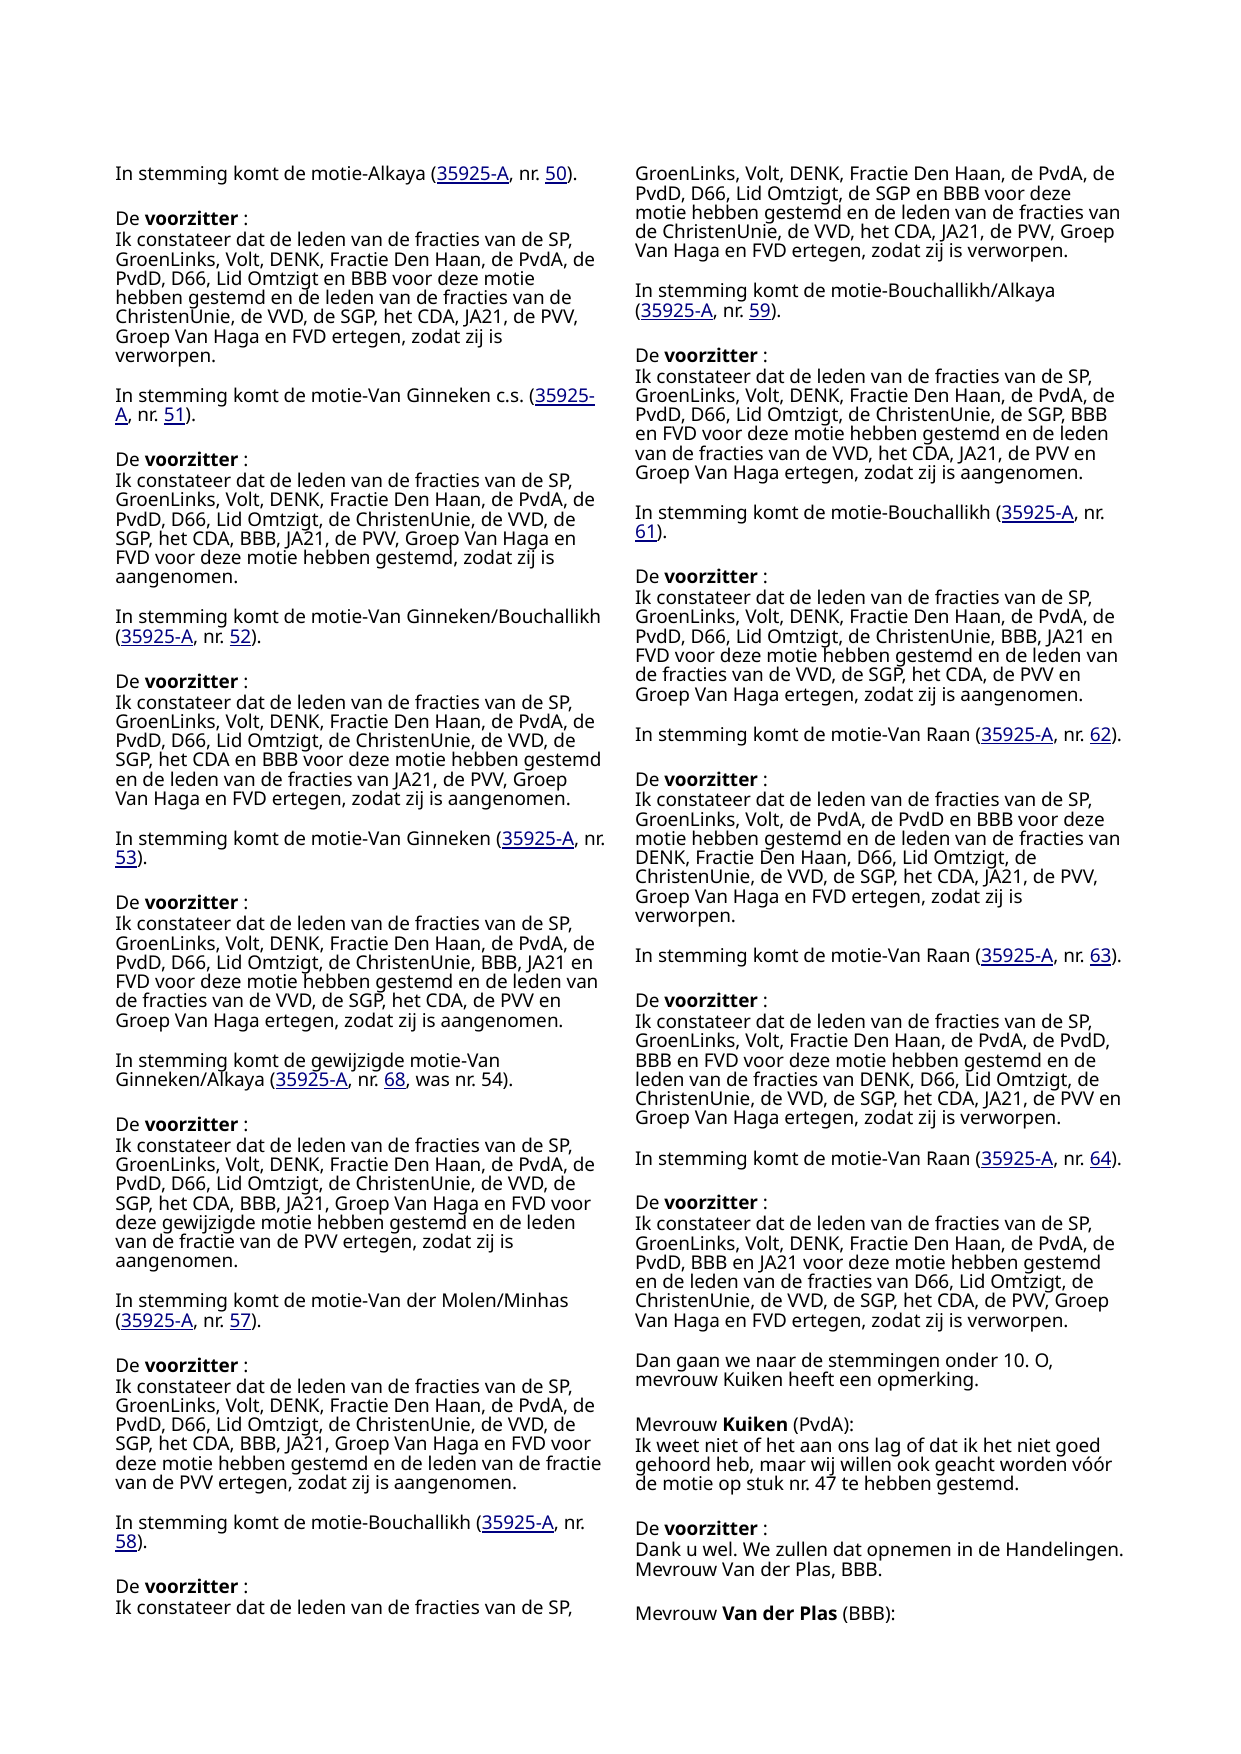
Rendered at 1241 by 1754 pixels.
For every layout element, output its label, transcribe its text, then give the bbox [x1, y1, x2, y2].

text De voorzitter : [115, 668, 605, 694]
text Dank u wel. We zullen dat opnemen in de Handelingen. Mevrouw Van der Plas, BBB. [635, 1541, 1125, 1580]
text In stemming komt de motie-Alkaya (35925-A, nr. 50). [115, 165, 605, 185]
text In stemming komt de motie-Van Raan (35925-A, nr. 63). [635, 947, 1125, 966]
text Ik constateer dat de leden van de fracties van de SP, GroenLinks, Volt, DENK, Fractie Den Haan, de PvdA, de PvdD, D66, Lid Omtzigt, de ChristenUnie, de VVD, de SGP, het CDA, BBB, JA21, de PVV, Groep Van Haga en FVD voor deze motie hebben gestemd, zodat zij is aangenomen. [115, 472, 605, 588]
text In stemming komt de motie-Van Ginneken/Bouchallikh (35925-A, nr. 52). [115, 608, 605, 647]
text Ik constateer dat de leden van de fracties van de SP, GroenLinks, Volt, de PvdA, de PvdD en BBB voor deze motie hebben gestemd en de leden van de fracties van DENK, Fractie Den Haan, D66, Lid Omtzigt, de ChristenUnie, de VVD, de SGP, het CDA, JA21, de PVV, Groep Van Haga en FVD ertegen, zodat zij is verworpen. [635, 791, 1125, 926]
text Mevrouw Van der Plas (BBB): [635, 1601, 1125, 1626]
text De voorzitter : [635, 563, 1125, 589]
text Ik constateer dat de leden van de fracties van de SP, GroenLinks, Volt, DENK, Fractie Den Haan, de PvdA, de PvdD, D66, Lid Omtzigt, de ChristenUnie, de VVD, de SGP, het CDA, BBB, JA21, Groep Van Haga en FVD voor deze gewijzigde motie hebben gestemd en de leden van de fractie van de PVV ertegen, zodat zij is aangenomen. [115, 1137, 605, 1272]
text Ik constateer dat de leden van de fracties van de SP, GroenLinks, Volt, Fractie Den Haan, de PvdA, de PvdD, BBB en FVD voor deze motie hebben gestemd en de leden van de fracties van DENK, D66, Lid Omtzigt, de ChristenUnie, de VVD, de SGP, het CDA, JA21, de PVV en Groep Van Haga ertegen, zodat zij is verworpen. [635, 1013, 1125, 1129]
text Ik constateer dat de leden van de fracties van de SP, GroenLinks, Volt, DENK, Fractie Den Haan, de PvdA, de PvdD, D66, Lid Omtzigt, de ChristenUnie, BBB, JA21 en FVD voor deze motie hebben gestemd en de leden van de fracties van de VVD, de SGP, het CDA, de PVV en Groep Van Haga ertegen, zodat zij is aangenomen. [635, 589, 1125, 705]
text De voorzitter : [115, 446, 605, 472]
text De voorzitter : [115, 889, 605, 915]
text De voorzitter : [635, 1516, 1125, 1541]
text In stemming komt de motie-Bouchallikh/Alkaya (35925-A, nr. 59). [635, 282, 1125, 321]
text In stemming komt de motie-Van der Molen/Minhas (35925-A, nr. 57). [115, 1292, 605, 1331]
text In stemming komt de motie-Van Raan (35925-A, nr. 62). [635, 726, 1125, 745]
text De voorzitter : [635, 1189, 1125, 1215]
text De voorzitter : [115, 1573, 605, 1599]
text In stemming komt de motie-Van Raan (35925-A, nr. 64). [635, 1149, 1125, 1169]
text Ik weet niet of het aan ons lag of dat ik het niet goed gehoord heb, maar wij willen ook geacht worden vóór de motie op stuk nr. 47 te hebben gestemd. [635, 1437, 1125, 1495]
text De voorzitter : [115, 206, 605, 231]
text Ik constateer dat de leden van de fracties van de SP, GroenLinks, Volt, DENK, Fractie Den Haan, de PvdA, de PvdD, D66, Lid Omtzigt, de ChristenUnie, de VVD, de SGP, het CDA, BBB, JA21, Groep Van Haga en FVD voor deze motie hebben gestemd en de leden van de fractie van de PVV ertegen, zodat zij is aangenomen. [115, 1378, 605, 1493]
text In stemming komt de motie-Van Ginneken (35925-A, nr. 53). [115, 830, 605, 869]
text Ik constateer dat de leden van de fracties van de SP, GroenLinks, Volt, DENK, Fractie Den Haan, de PvdA, de PvdD, D66, Lid Omtzigt, de ChristenUnie, de VVD, de SGP, het CDA en BBB voor deze motie hebben gestemd en de leden van de fracties van JA21, de PVV, Groep Van Haga en FVD ertegen, zodat zij is aangenomen. [115, 694, 605, 809]
text De voorzitter : [635, 987, 1125, 1013]
text De voorzitter : [115, 1352, 605, 1378]
text Ik constateer dat de leden van de fracties van de SP, GroenLinks, Volt, DENK, Fractie Den Haan, de PvdA, de PvdD, D66, Lid Omtzigt, de ChristenUnie, de SGP, BBB en FVD voor deze motie hebben gestemd en de leden van de fracties van de VVD, het CDA, JA21, de PVV en Groep Van Haga ertegen, zodat zij is aangenomen. [635, 368, 1125, 483]
text De voorzitter : [635, 342, 1125, 368]
text In stemming komt de motie-Van Ginneken c.s. (35925-A, nr. 51). [115, 387, 605, 426]
text Dan gaan we naar de stemmingen onder 10. O, mevrouw Kuiken heeft een opmerking. [635, 1352, 1125, 1390]
text Mevrouw Kuiken (PvdA): [635, 1411, 1125, 1437]
text Ik constateer dat de leden van de fracties van de SP, [115, 1599, 605, 1618]
text De voorzitter : [115, 1111, 605, 1137]
text In stemming komt de motie-Bouchallikh (35925-A, nr. 58). [115, 1514, 605, 1553]
text De voorzitter : [635, 766, 1125, 791]
text Ik constateer dat de leden van de fracties van de SP, GroenLinks, Volt, DENK, Fractie Den Haan, de PvdA, de PvdD, BBB en JA21 voor deze motie hebben gestemd en de leden van de fracties van D66, Lid Omtzigt, de ChristenUnie, de VVD, de SGP, het CDA, de PVV, Groep Van Haga en FVD ertegen, zodat zij is verworpen. [635, 1215, 1125, 1331]
text Ik constateer dat de leden van de fracties van de SP, GroenLinks, Volt, DENK, Fractie Den Haan, de PvdA, de PvdD, D66, Lid Omtzigt, de ChristenUnie, BBB, JA21 en FVD voor deze motie hebben gestemd en de leden van de fracties van de VVD, de SGP, het CDA, de PVV en Groep Van Haga ertegen, zodat zij is aangenomen. [115, 915, 605, 1031]
text Ik constateer dat de leden van de fracties van de SP, GroenLinks, Volt, DENK, Fractie Den Haan, de PvdA, de PvdD, D66, Lid Omtzigt en BBB voor deze motie hebben gestemd en de leden van de fracties van de ChristenUnie, de VVD, de SGP, het CDA, JA21, de PVV, Groep Van Haga en FVD ertegen, zodat zij is verworpen. [115, 231, 605, 366]
text GroenLinks, Volt, DENK, Fractie Den Haan, de PvdA, de PvdD, D66, Lid Omtzigt, de SGP en BBB voor deze motie hebben gestemd en de leden van de fracties van de ChristenUnie, de VVD, het CDA, JA21, de PVV, Groep Van Haga en FVD ertegen, zodat zij is verworpen. [635, 165, 1125, 262]
text In stemming komt de motie-Bouchallikh (35925-A, nr. 61). [635, 504, 1125, 543]
text In stemming komt de gewijzigde motie-Van Ginneken/Alkaya (35925-A, nr. 68, was nr. 54). [115, 1052, 605, 1090]
